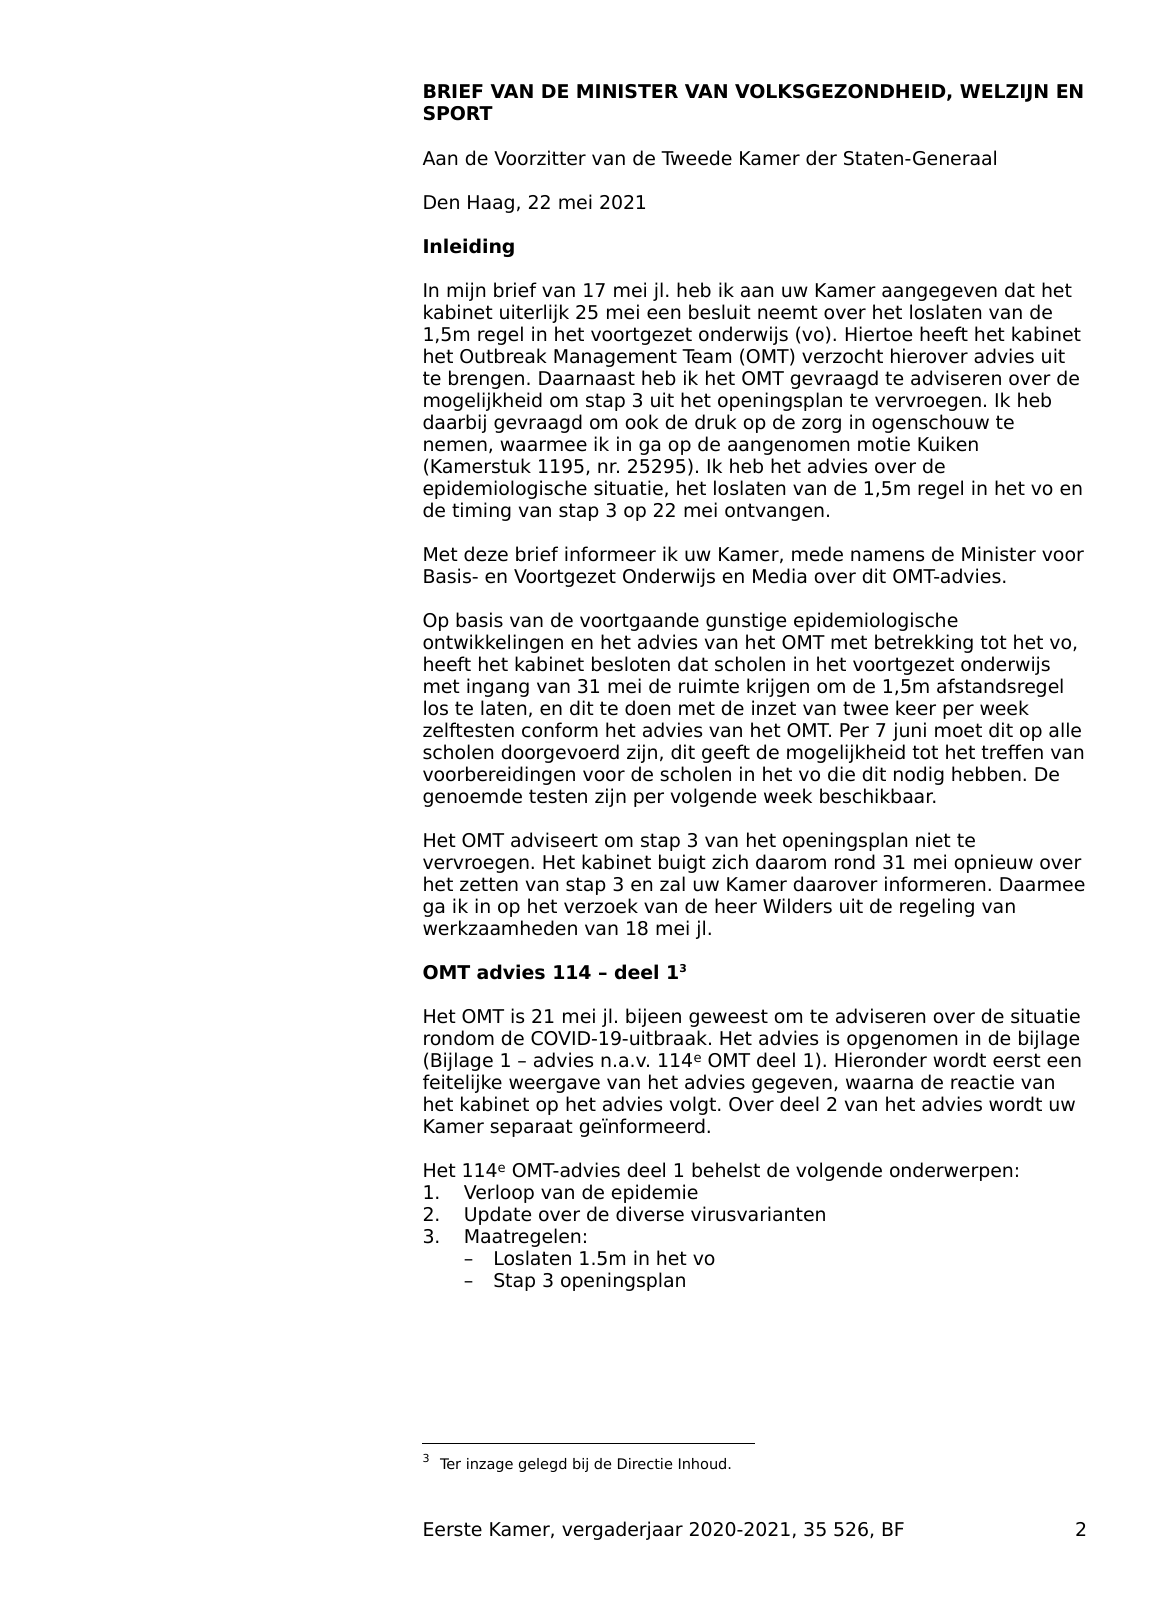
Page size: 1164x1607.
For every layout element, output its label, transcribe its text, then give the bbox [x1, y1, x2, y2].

text – Stap 3 openingsplan [464, 1270, 1087, 1292]
text – Loslaten 1.5m in het vo [464, 1248, 1087, 1270]
text Het OMT is 21 mei jl. bijeen geweest om te adviseren over de situatie rondom de COVID-19-uitbraak. Het advies is opgenomen in de bijlage (Bijlage 1 – advies n.a.v. 114e OMT deel 1). Hieronder wordt eerst een feitelijke weergave van het advies gegeven, waarna de reactie van het kabinet op het advies volgt. Over deel 2 van het advies wordt uw Kamer separaat geïnformeerd. [422, 1006, 1087, 1138]
text Den Haag, 22 mei 2021 [422, 192, 1087, 213]
text Het 114e OMT-advies deel 1 behelst de volgende onderwerpen: [422, 1160, 1087, 1182]
text In mijn brief van 17 mei jl. heb ik aan uw Kamer aangegeven dat het kabinet uiterlijk 25 mei een besluit neemt over het loslaten van de 1,5m regel in het voortgezet onderwijs (vo). Hiertoe heeft het kabinet het Outbreak Management Team (OMT) verzocht hierover advies uit te brengen. Daarnaast heb ik het OMT gevraagd te adviseren over de mogelijkheid om stap 3 uit het openingsplan te vervroegen. Ik heb daarbij gevraagd om ook de druk op de zorg in ogenschouw te nemen, waarmee ik in ga op de aangenomen motie Kuiken (Kamerstuk 1195, nr. 25295). Ik heb het advies over de epidemiologische situatie, het loslaten van de 1,5m regel in het vo en de timing van stap 3 op 22 mei ontvangen. [422, 280, 1087, 522]
text Het OMT adviseert om stap 3 van het openingsplan niet te vervroegen. Het kabinet buigt zich daarom rond 31 mei opnieuw over het zetten van stap 3 en zal uw Kamer daarover informeren. Daarmee ga ik in op het verzoek van de heer Wilders uit de regeling van werkzaamheden van 18 mei jl. [422, 830, 1087, 940]
text Op basis van de voortgaande gunstige epidemiologische ontwikkelingen en het advies van het OMT met betrekking tot het vo, heeft het kabinet besloten dat scholen in het voortgezet onderwijs met ingang van 31 mei de ruimte krijgen om de 1,5m afstandsregel los te laten, en dit te doen met de inzet van twee keer per week zelftesten conform het advies van het OMT. Per 7 juni moet dit op alle scholen doorgevoerd zijn, dit geeft de mogelijkheid tot het treffen van voorbereidingen voor de scholen in het vo die dit nodig hebben. De genoemde testen zijn per volgende week beschikbaar. [422, 610, 1087, 808]
subtitle BRIEF VAN DE MINISTER VAN VOLKSGEZONDHEID, WELZIJN EN SPORT [422, 81, 1087, 125]
subtitle OMT advies 114 – deel 1 [422, 962, 1087, 984]
text Met deze brief informeer ik uw Kamer, mede namens de Minister voor Basis- en Voortgezet Onderwijs en Media over dit OMT-advies. [422, 544, 1087, 588]
text Aan de Voorzitter van de Tweede Kamer der Staten-Generaal [422, 147, 1087, 169]
text 2. Update over de diverse virusvarianten [422, 1204, 1087, 1226]
text 1. Verloop van de epidemie [422, 1182, 1087, 1204]
text Ter inzage gelegd bij de Directie Inhoud. [422, 1452, 1087, 1474]
subtitle Inleiding [422, 236, 1087, 258]
text 3. Maatregelen: [422, 1226, 1087, 1248]
